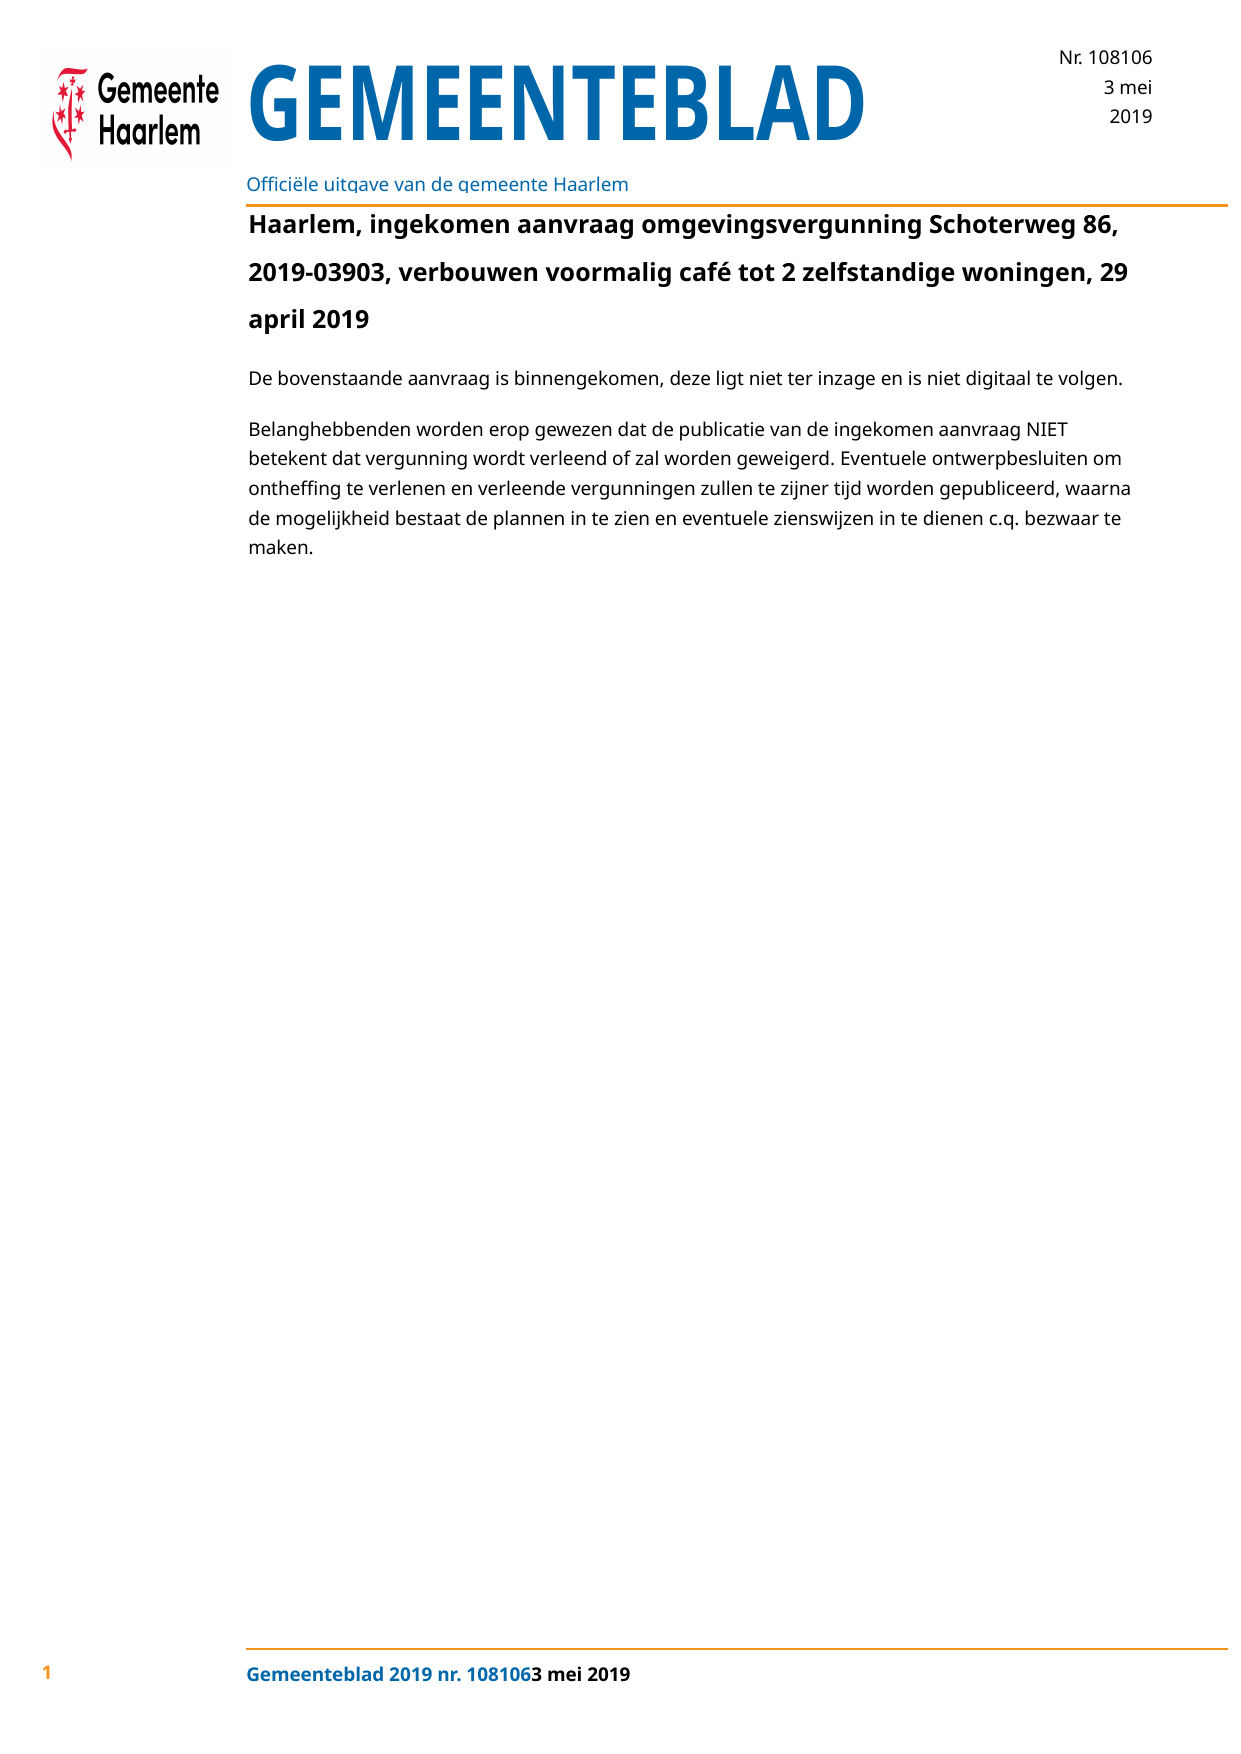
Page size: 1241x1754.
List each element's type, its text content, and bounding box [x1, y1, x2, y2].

text Belanghebbenden worden erop gewezen dat de publicatie van de ingekomen aanvraag NIET betekent dat vergunning wordt verleend of zal worden geweigerd. Eventuele ontwerpbesluiten om ontheffing te verlenen en verleende vergunningen zullen te zijner tijd worden gepubliceerd, waarna de mogelijkheid bestaat de plannen in te zien en eventuele zienswijzen in te dienen c.q. bezwaar te maken. [248, 416, 1152, 560]
text Haarlem, ingekomen aanvraag omgevingsvergunning Schoterweg 86, 2019-03903, verbouwen voormalig café tot 2 zelfstandige woningen, 29 april 2019 [248, 207, 1152, 336]
picture [41, 47, 231, 172]
text De bovenstaande aanvraag is binnengekomen, deze ligt niet ter inzage en is niet digitaal te volgen. [248, 366, 1152, 391]
